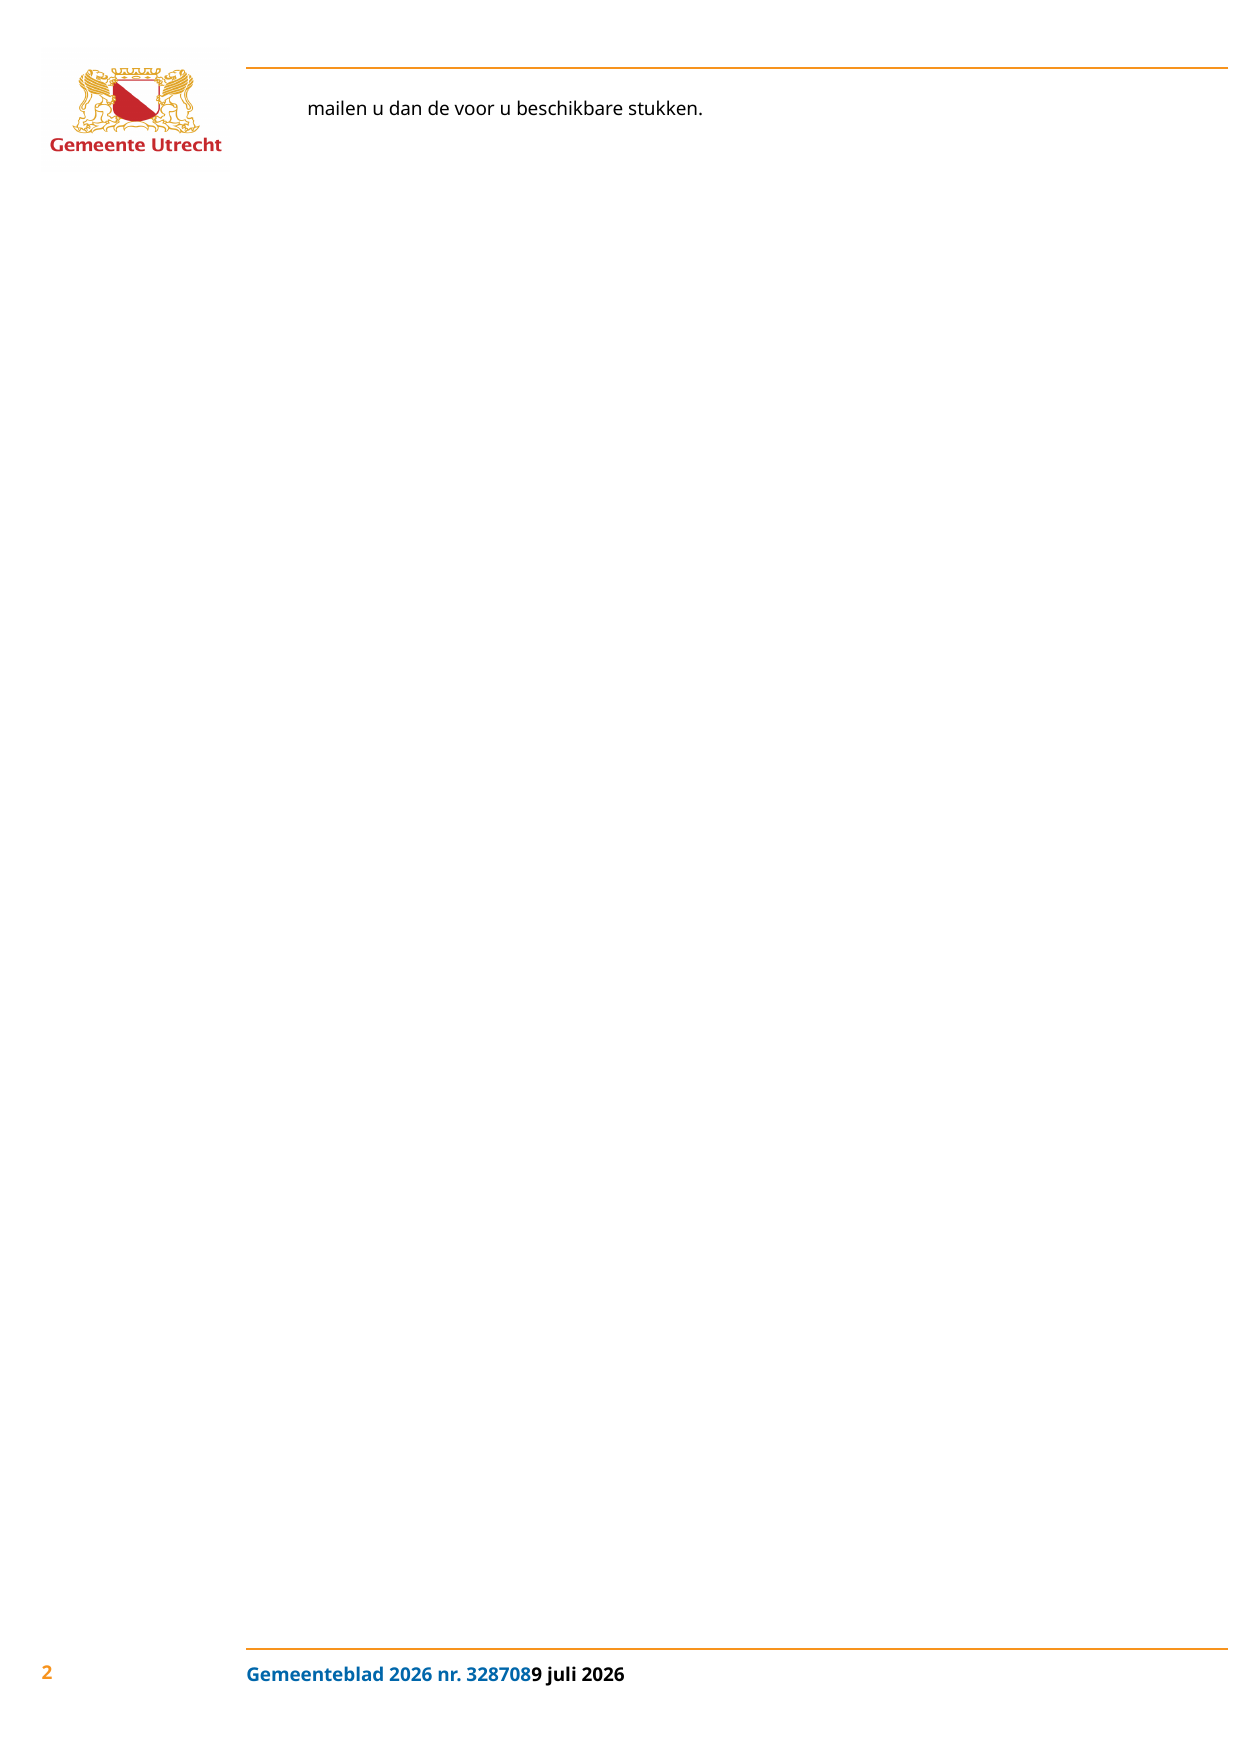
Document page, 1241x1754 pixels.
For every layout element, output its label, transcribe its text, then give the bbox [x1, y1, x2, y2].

picture [41, 47, 231, 172]
list mailen u dan de voor u beschikbare stukken. [248, 95, 1152, 121]
